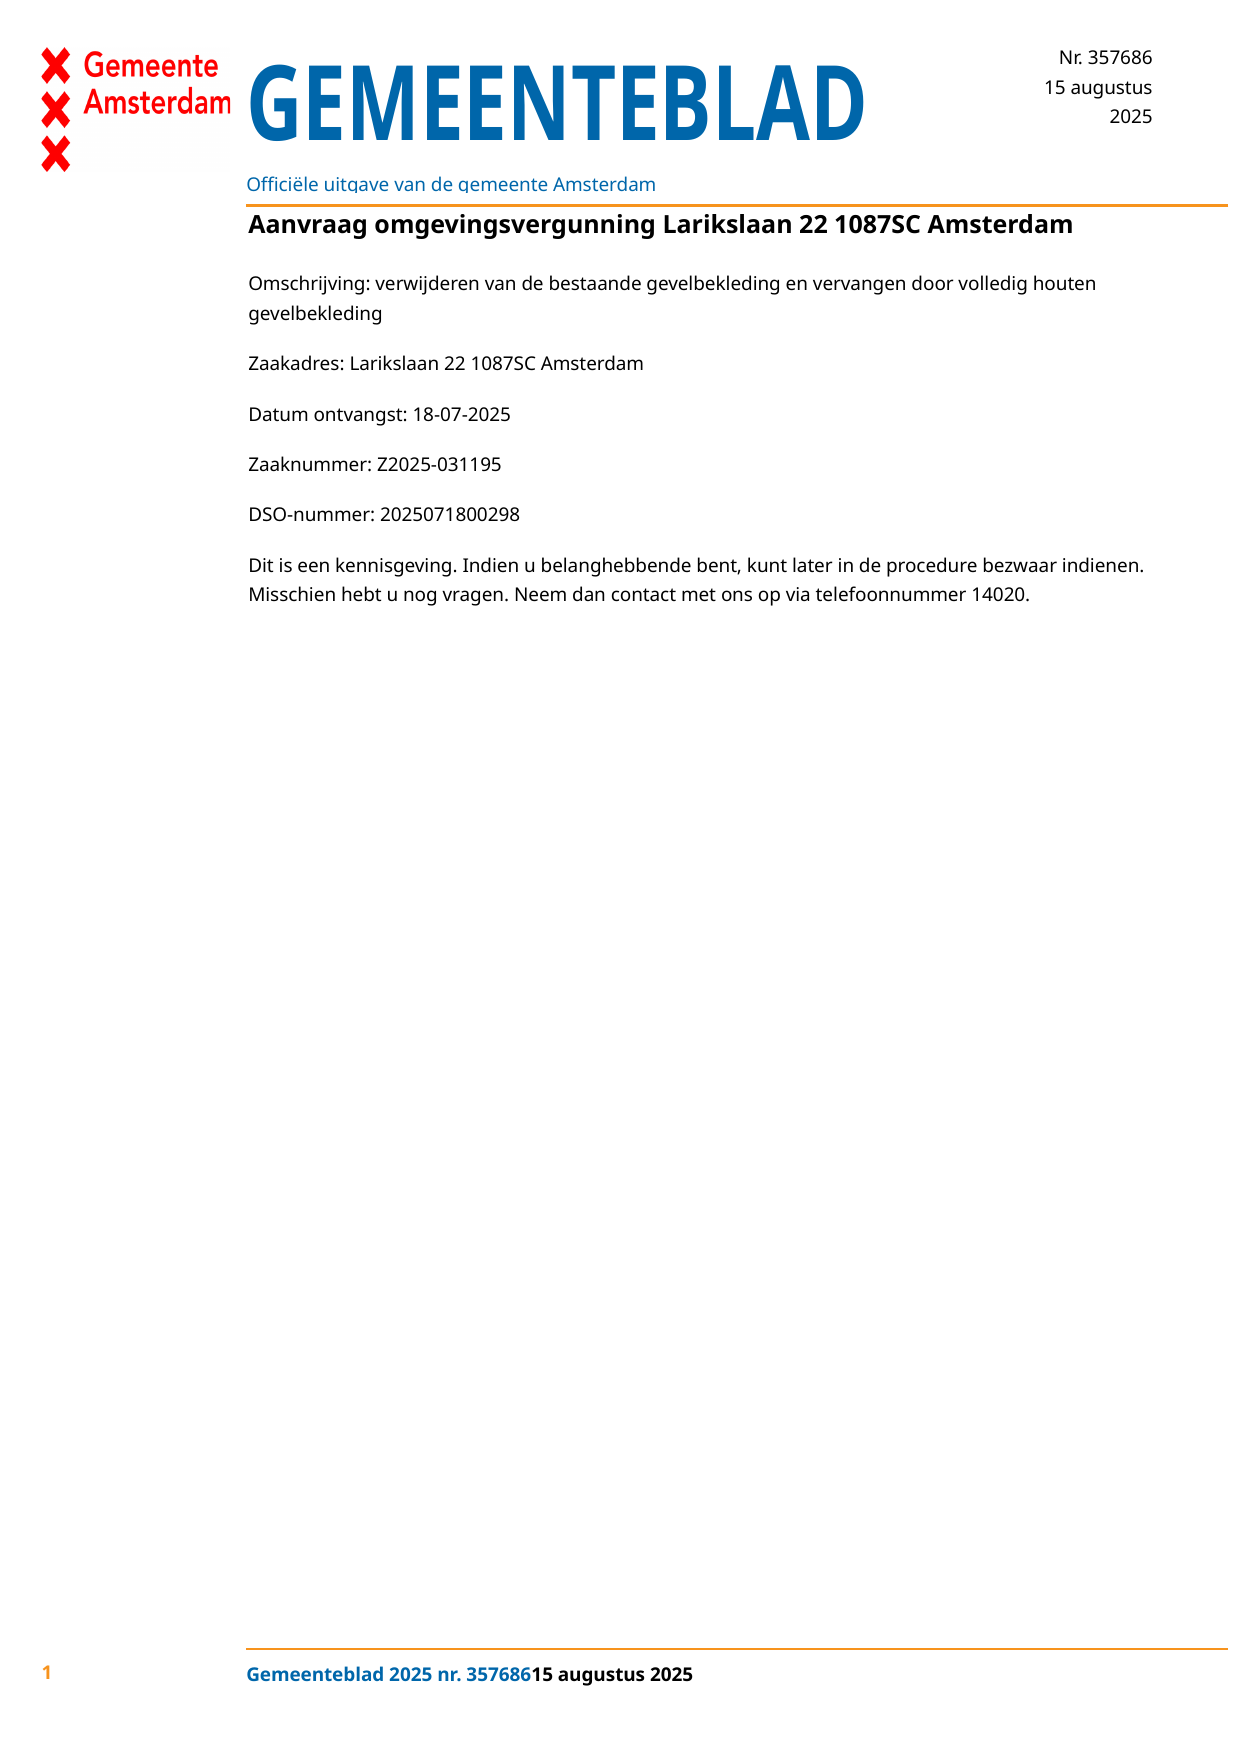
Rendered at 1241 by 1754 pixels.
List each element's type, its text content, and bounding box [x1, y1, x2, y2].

text Omschrijving: verwijderen van de bestaande gevelbekleding en vervangen door volledig houten gevelbekleding [248, 270, 1152, 326]
text Zaaknummer: Z2025-031195 [248, 451, 1152, 477]
text Datum ontvangst: 18-07-2025 [248, 401, 1152, 426]
picture [41, 47, 231, 172]
text DSO-nummer: 2025071800298 [248, 502, 1152, 527]
text Dit is een kennisgeving. Indien u belanghebbende bent, kunt later in de procedure bezwaar indienen. Misschien hebt u nog vragen. Neem dan contact met ons op via telefoonnummer 14020. [248, 552, 1152, 607]
text Aanvraag omgevingsvergunning Larikslaan 22 1087SC Amsterdam [248, 207, 1152, 241]
text Zaakadres: Larikslaan 22 1087SC Amsterdam [248, 350, 1152, 376]
